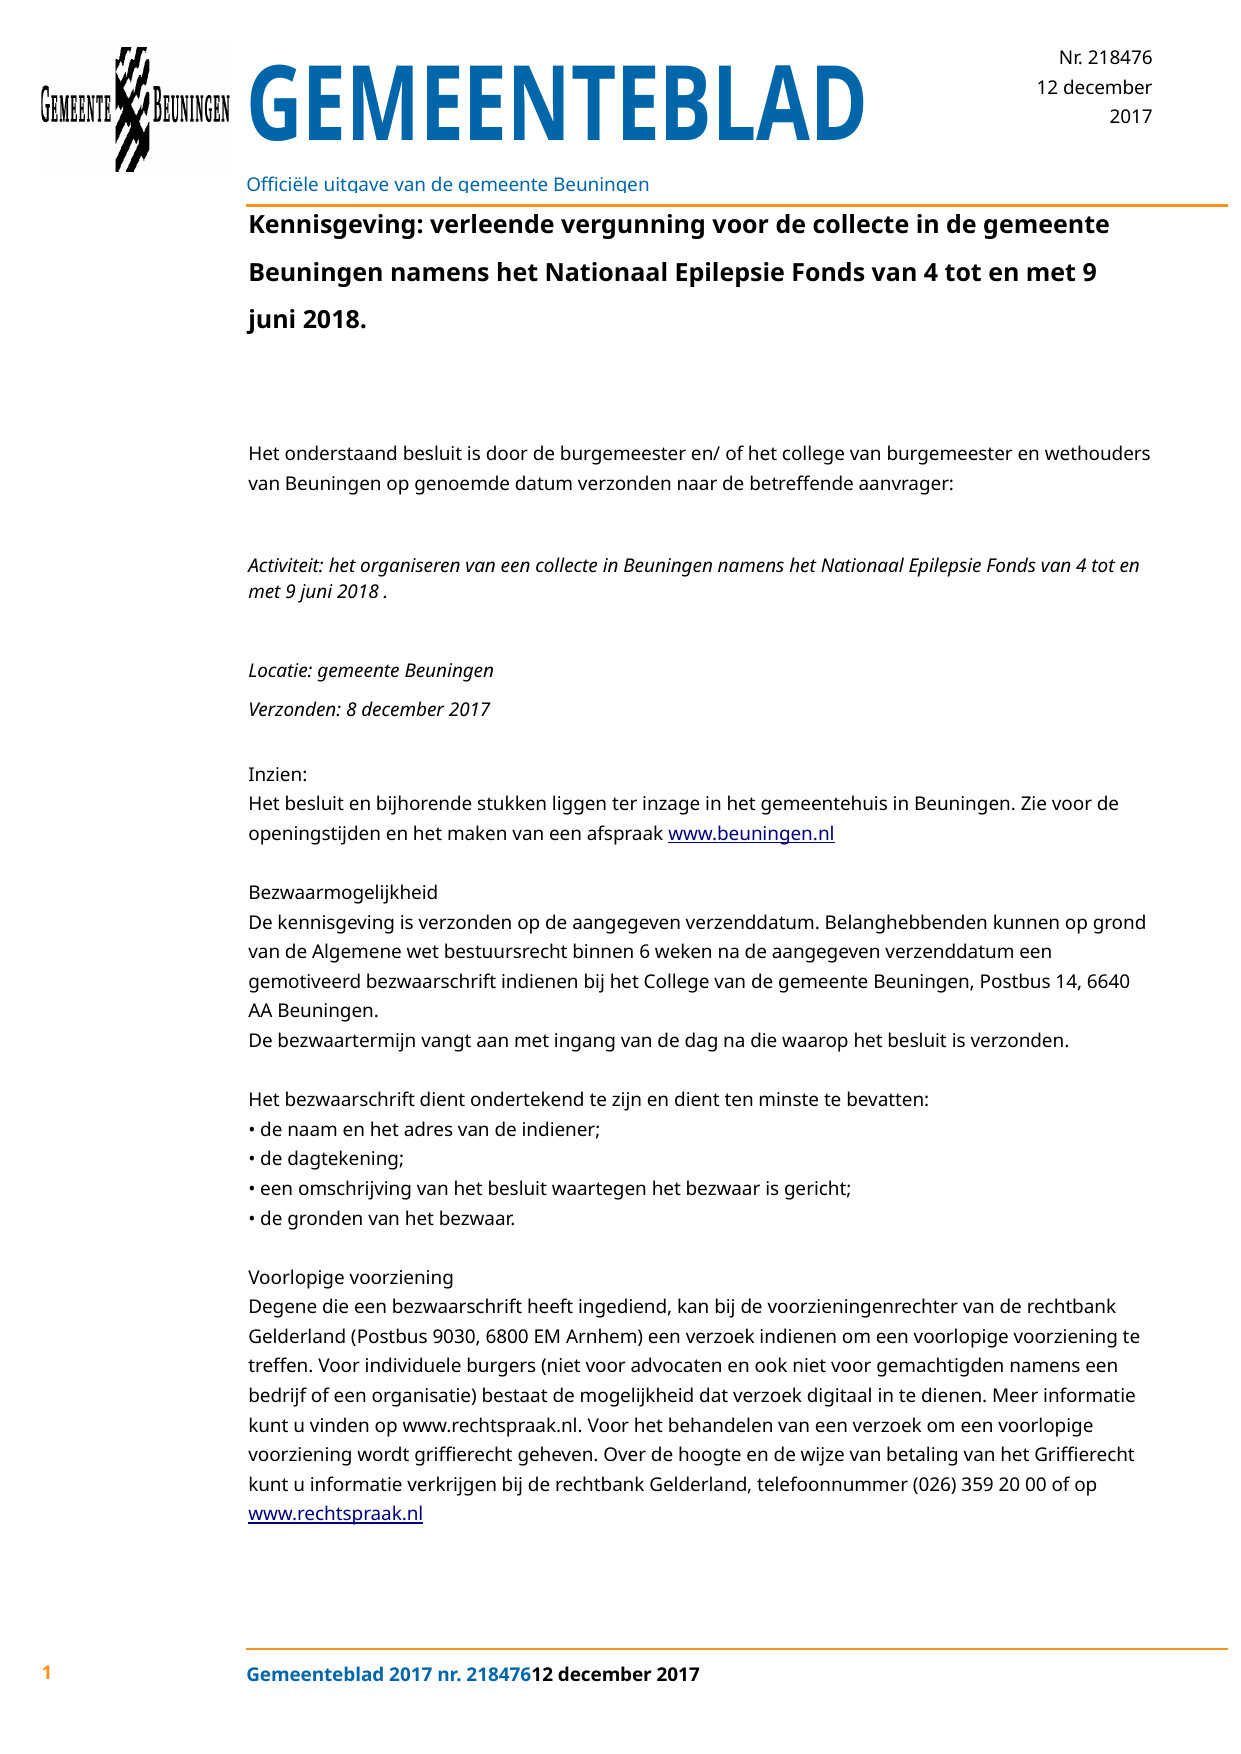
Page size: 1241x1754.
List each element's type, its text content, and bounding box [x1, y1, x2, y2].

text Voorlopige voorziening [248, 1264, 1152, 1290]
text Inzien: [248, 761, 1152, 787]
text Het onderstaand besluit is door de burgemeester en/ of het college van burgemeester en wethouders van Beuningen op genoemde datum verzonden naar de betreffende aanvrager: [248, 441, 1152, 496]
text De kennisgeving is verzonden op de aangegeven verzenddatum. Belanghebbenden kunnen op grond van de Algemene wet bestuursrecht binnen 6 weken na de aangegeven verzenddatum een gemotiveerd bezwaarschrift indienen bij het College van de gemeente Beuningen, Postbus 14, 6640 AA Beuningen. [248, 909, 1152, 1023]
text Locatie: gemeente Beuningen [248, 657, 1152, 682]
text • een omschrijving van het besluit waartegen het bezwaar is gericht; [248, 1175, 1152, 1201]
text • de naam en het adres van de indiener; [248, 1116, 1152, 1142]
text • de gronden van het bezwaar. [248, 1205, 1152, 1231]
text Het bezwaarschrift dient ondertekend te zijn en dient ten minste te bevatten: [248, 1086, 1152, 1112]
text Activiteit: het organiseren van een collecte in Beuningen namens het Nationaal Epilepsie Fonds van 4 tot en met 9 juni 2018 . [248, 552, 1152, 604]
text Kennisgeving: verleende vergunning voor de collecte in de gemeente Beuningen namens het Nationaal Epilepsie Fonds van 4 tot en met 9 juni 2018. [248, 207, 1152, 336]
text Het besluit en bijhorende stukken liggen ter inzage in het gemeentehuis in Beuningen. Zie voor de openingstijden en het maken van een afspraak www.beuningen.nl [248, 791, 1152, 846]
text Bezwaarmogelijkheid [248, 879, 1152, 905]
text Degene die een bezwaarschrift heeft ingediend, kan bij de voorzieningenrechter van de rechtbank Gelderland (Postbus 9030, 6800 EM Arnhem) een verzoek indienen om een voorlopige voorziening te treffen. Voor individuele burgers (niet voor advocaten en ook niet voor gemachtigden namens een bedrijf of een organisatie) bestaat de mogelijkheid dat verzoek digitaal in te dienen. Meer informatie kunt u vinden op www.rechtspraak.nl. Voor het behandelen van een verzoek om een voorlopige voorziening wordt griffierecht geheven. Over de hoogte en de wijze van betaling van het Griffierecht kunt u informatie verkrijgen bij de rechtbank Gelderland, telefoonnummer (026) 359 20 00 of op www.rechtspraak.nl [248, 1293, 1152, 1526]
text Verzonden: 8 december 2017 [248, 696, 1152, 722]
text De bezwaartermijn vangt aan met ingang van de dag na die waarop het besluit is verzonden. [248, 1027, 1152, 1053]
picture [41, 47, 231, 172]
text • de dagtekening; [248, 1146, 1152, 1171]
